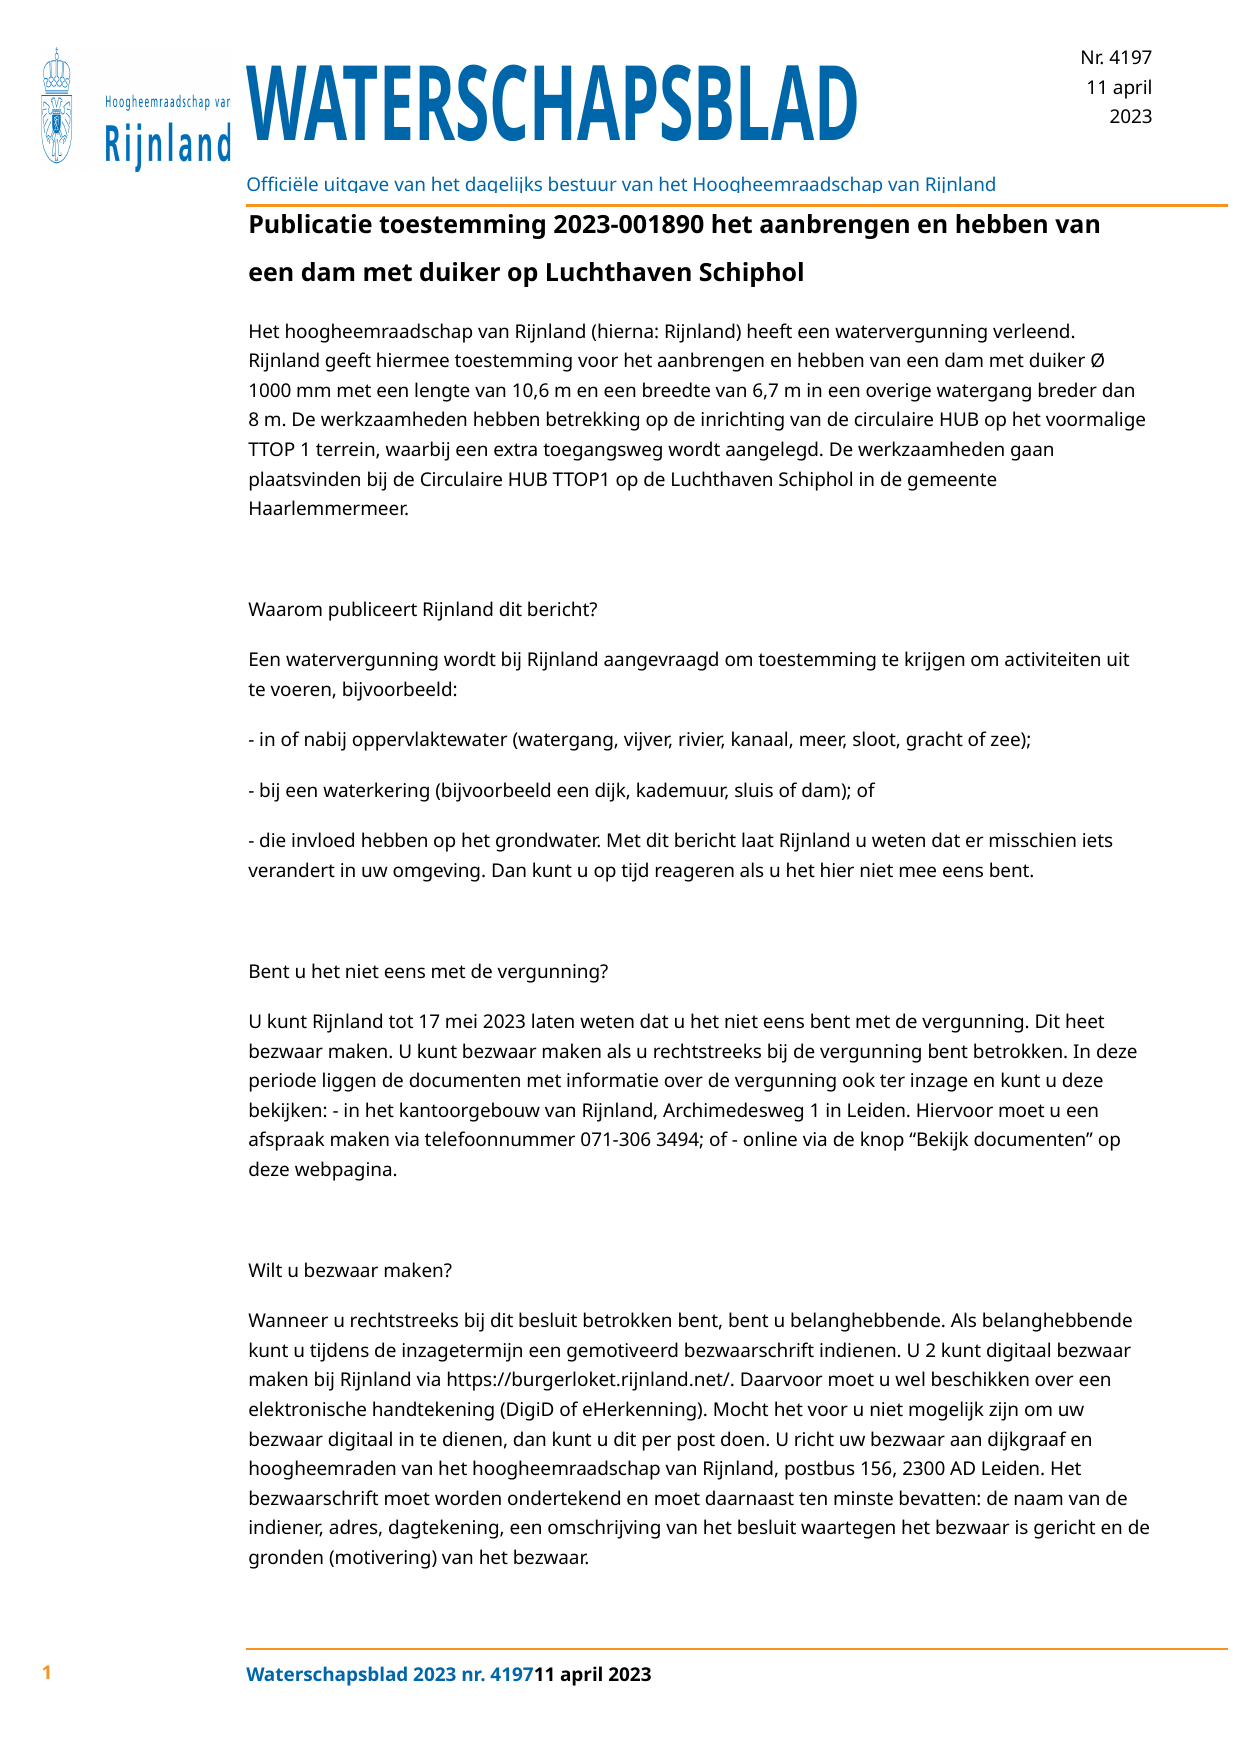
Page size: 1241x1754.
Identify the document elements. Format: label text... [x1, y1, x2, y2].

picture [41, 47, 231, 172]
text Een watervergunning wordt bij Rijnland aangevraagd om toestemming te krijgen om activiteiten uit te voeren, bijvoorbeeld: [248, 647, 1152, 702]
text Publicatie toestemming 2023-001890 het aanbrengen en hebben van een dam met duiker op Luchthaven Schiphol [248, 207, 1152, 288]
text Het hoogheemraadschap van Rijnland (hierna: Rijnland) heeft een watervergunning verleend. Rijnland geeft hiermee toestemming voor het aanbrengen en hebben van een dam met duiker Ø 1000 mm met een lengte van 10,6 m en een breedte van 6,7 m in een overige watergang breder dan 8 m. De werkzaamheden hebben betrekking op de inrichting van de circulaire HUB op het voormalige TTOP 1 terrein, waarbij een extra toegangsweg wordt aangelegd. De werkzaamheden gaan plaatsvinden bij de Circulaire HUB TTOP1 op de Luchthaven Schiphol in de gemeente Haarlemmermeer. [248, 318, 1152, 521]
text Bent u het niet eens met de vergunning? [248, 958, 1152, 984]
text Wilt u bezwaar maken? [248, 1257, 1152, 1283]
text Waarom publiceert Rijnland dit bericht? [248, 596, 1152, 622]
text - bij een waterkering (bijvoorbeeld een dijk, kademuur, sluis of dam); of [248, 777, 1152, 803]
text - in of nabij oppervlaktewater (watergang, vijver, rivier, kanaal, meer, sloot, gracht of zee); [248, 727, 1152, 752]
text Wanneer u rechtstreeks bij dit besluit betrokken bent, bent u belanghebbende. Als belanghebbende kunt u tijdens de inzagetermijn een gemotiveerd bezwaarschrift indienen. U 2 kunt digitaal bezwaar maken bij Rijnland via https://burgerloket.rijnland.net/. Daarvoor moet u wel beschikken over een elektronische handtekening (DigiD of eHerkenning). Mocht het voor u niet mogelijk zijn om uw bezwaar digitaal in te dienen, dan kunt u dit per post doen. U richt uw bezwaar aan dijkgraaf en hoogheemraden van het hoogheemraadschap van Rijnland, postbus 156, 2300 AD Leiden. Het bezwaarschrift moet worden ondertekend en moet daarnaast ten minste bevatten: de naam van de indiener, adres, dagtekening, een omschrijving van het besluit waartegen het bezwaar is gericht en de gronden (motivering) van het bezwaar. [248, 1307, 1152, 1570]
text U kunt Rijnland tot 17 mei 2023 laten weten dat u het niet eens bent met de vergunning. Dit heet bezwaar maken. U kunt bezwaar maken als u rechtstreeks bij de vergunning bent betrokken. In deze periode liggen de documenten met informatie over de vergunning ook ter inzage en kunt u deze bekijken: - in het kantoorgebouw van Rijnland, Archimedesweg 1 in Leiden. Hiervoor moet u een afspraak maken via telefoonnummer 071-306 3494; of - online via de knop “Bekijk documenten” op deze webpagina. [248, 1008, 1152, 1182]
text - die invloed hebben op het grondwater. Met dit bericht laat Rijnland u weten dat er misschien iets verandert in uw omgeving. Dan kunt u op tijd reageren als u het hier niet mee eens bent. [248, 827, 1152, 883]
